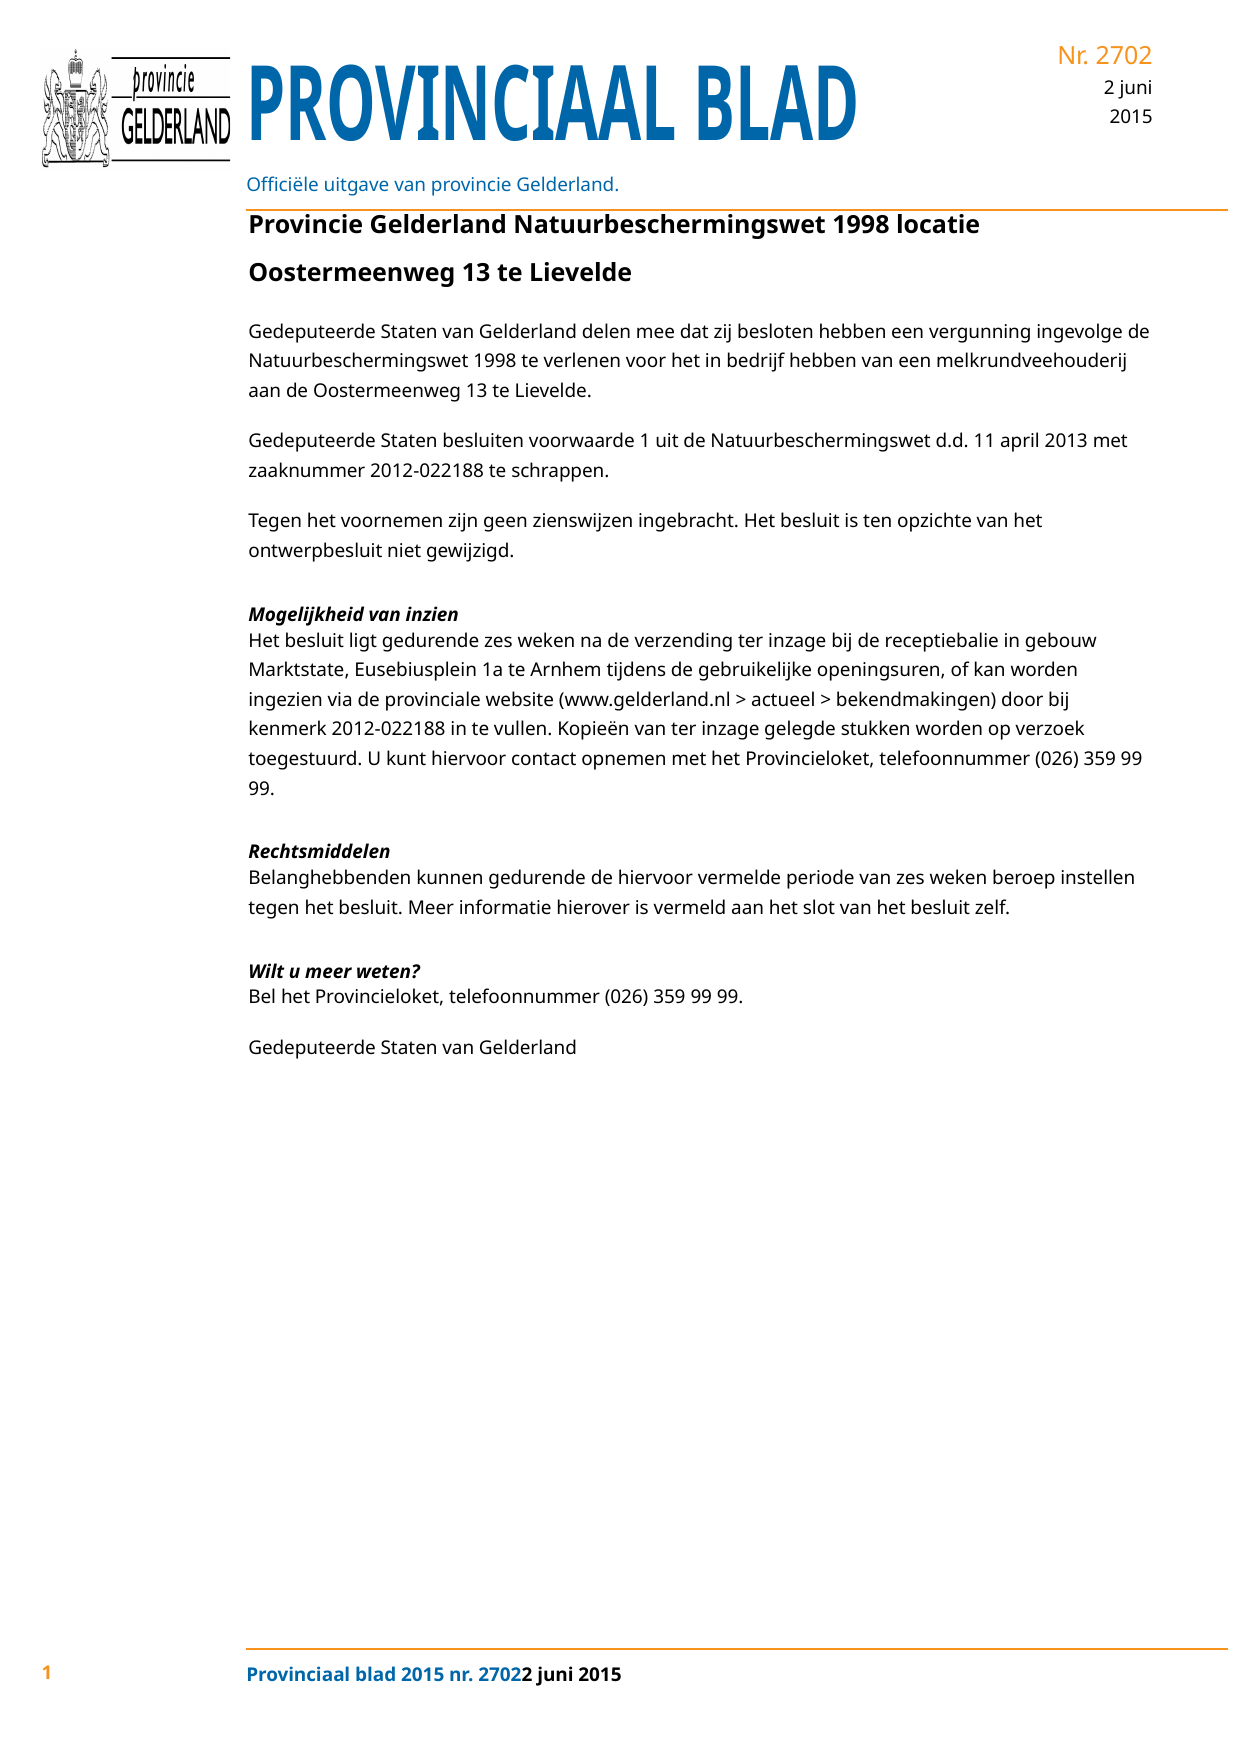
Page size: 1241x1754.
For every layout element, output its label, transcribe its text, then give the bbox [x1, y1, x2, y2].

text Provincie Gelderland Natuurbeschermingswet 1998 locatie Oostermeenweg 13 te Lievelde [248, 211, 1152, 288]
text Mogelijkheid van inzien [248, 601, 1152, 627]
text Wilt u meer weten? [248, 958, 1152, 984]
text Het besluit ligt gedurende zes weken na de verzending ter inzage bij de receptiebalie in gebouw Marktstate, Eusebiusplein 1a te Arnhem tijdens de gebruikelijke openingsuren, of kan worden ingezien via de provinciale website (www.gelderland.nl > actueel > bekendmakingen) door bij kenmerk 2012-022188 in te vullen. Kopieën van ter inzage gelegde stukken worden op verzoek toegestuurd. U kunt hiervoor contact opnemen met het Provincieloket, telefoonnummer (026) 359 99 99. [248, 627, 1152, 800]
text Gedeputeerde Staten van Gelderland delen mee dat zij besloten hebben een vergunning ingevolge de Natuurbeschermingswet 1998 te verlenen voor het in bedrijf hebben van een melkrundveehouderij aan de Oostermeenweg 13 te Lievelde. [248, 318, 1152, 403]
picture [41, 47, 231, 172]
text Belanghebbenden kunnen gedurende de hiervoor vermelde periode van zes weken beroep instellen tegen het besluit. Meer informatie hierover is vermeld aan het slot van het besluit zelf. [248, 864, 1152, 920]
text Rechtsmiddelen [248, 839, 1152, 864]
text Gedeputeerde Staten besluiten voorwaarde 1 uit de Natuurbeschermingswet d.d. 11 april 2013 met zaaknummer 2012-022188 te schrappen. [248, 427, 1152, 483]
text Bel het Provincieloket, telefoonnummer (026) 359 99 99. [248, 984, 1152, 1009]
text Tegen het voornemen zijn geen zienswijzen ingebracht. Het besluit is ten opzichte van het ontwerpbesluit niet gewijzigd. [248, 507, 1152, 563]
text Gedeputeerde Staten van Gelderland [248, 1034, 1152, 1060]
